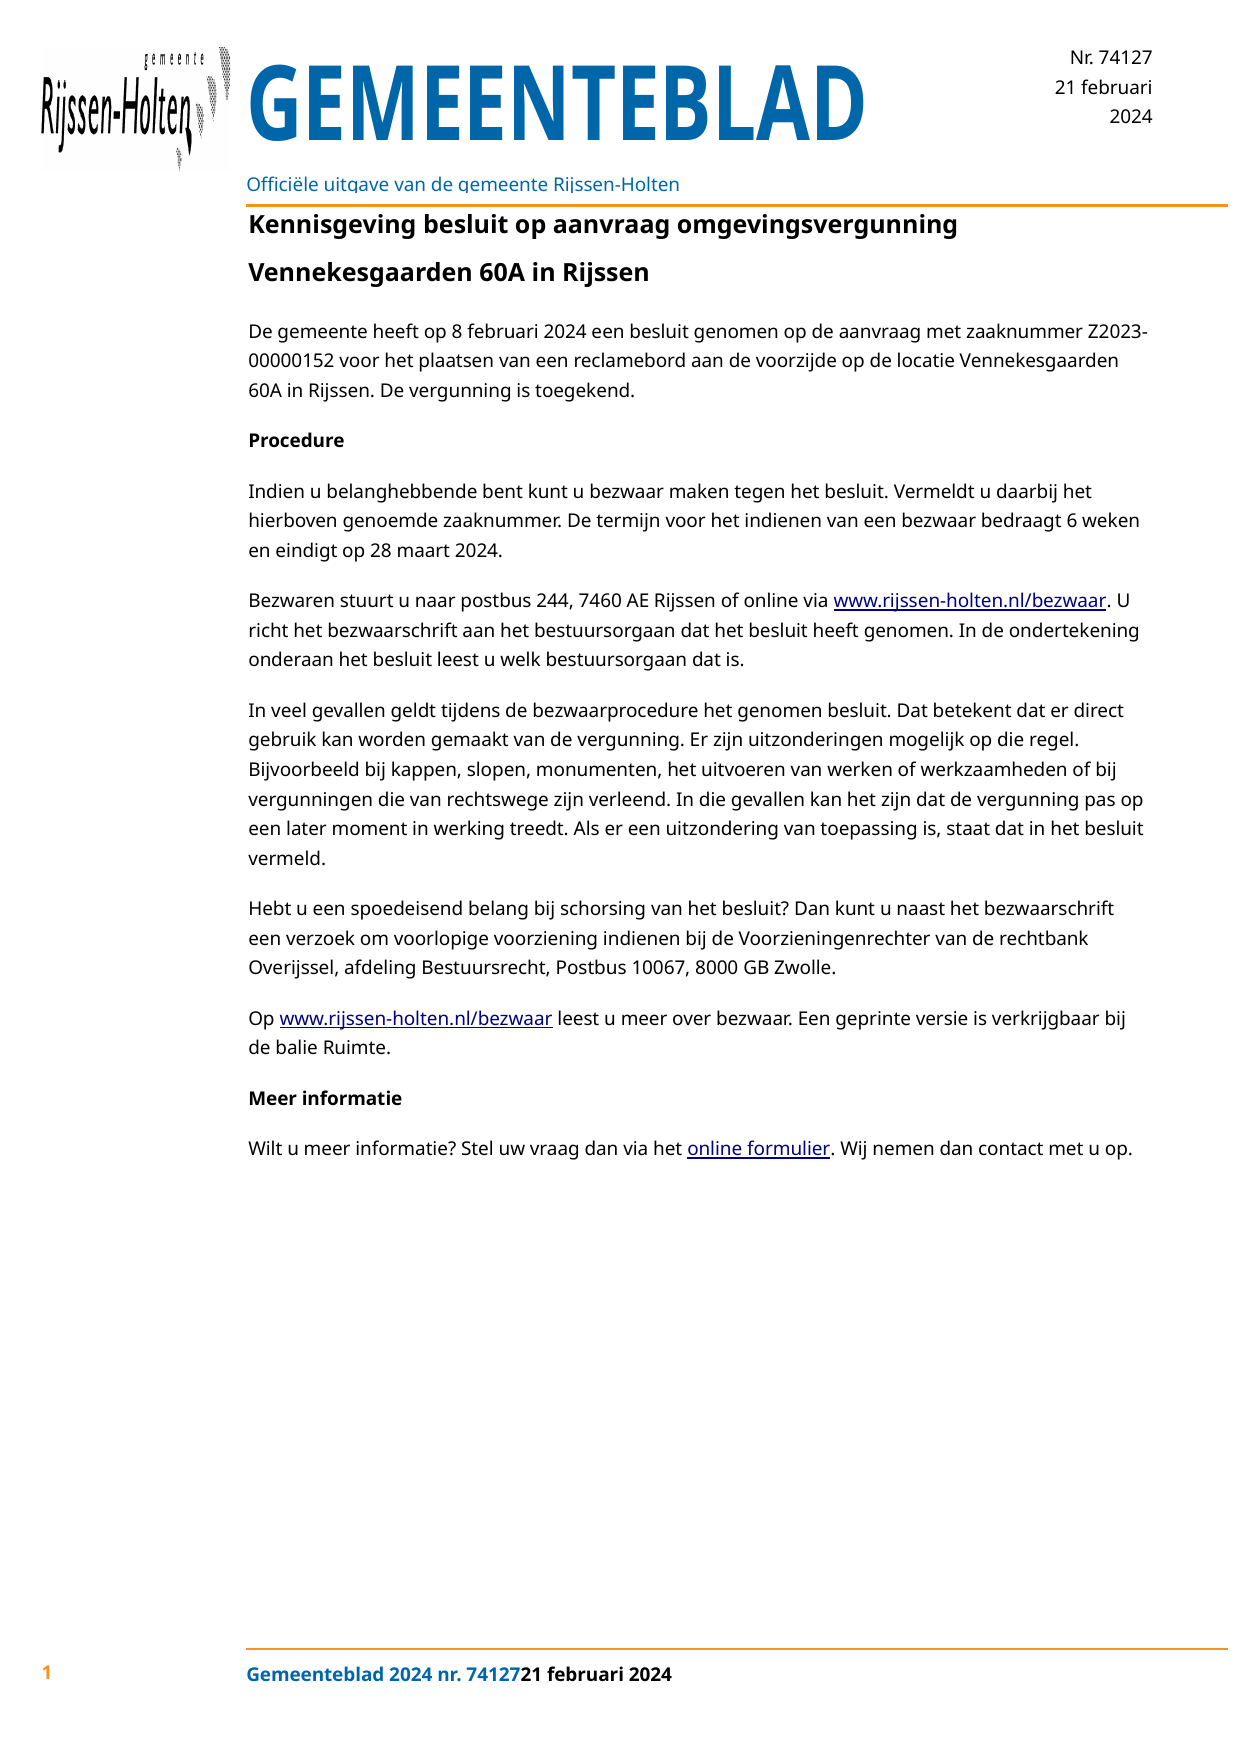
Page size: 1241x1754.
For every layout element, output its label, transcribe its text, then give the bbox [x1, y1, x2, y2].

text Op www.rijssen-holten.nl/bezwaar leest u meer over bezwaar. Een geprinte versie is verkrijgbaar bij de balie Ruimte. [248, 1005, 1152, 1060]
text Procedure [248, 427, 1152, 453]
text Meer informatie [248, 1085, 1152, 1111]
text In veel gevallen geldt tijdens de bezwaarprocedure het genomen besluit. Dat betekent dat er direct gebruik kan worden gemaakt van de vergunning. Er zijn uitzonderingen mogelijk op die regel. Bijvoorbeeld bij kappen, slopen, monumenten, het uitvoeren van werken of werkzaamheden of bij vergunningen die van rechtswege zijn verleend. In die gevallen kan het zijn dat de vergunning pas op een later moment in werking treedt. Als er een uitzondering van toepassing is, staat dat in het besluit vermeld. [248, 697, 1152, 871]
text Kennisgeving besluit op aanvraag omgevingsvergunning Vennekesgaarden 60A in Rijssen [248, 207, 1152, 288]
picture [41, 47, 231, 172]
text Hebt u een spoedeisend belang bij schorsing van het besluit? Dan kunt u naast het bezwaarschrift een verzoek om voorlopige voorziening indienen bij de Voorzieningenrechter van de rechtbank Overijssel, afdeling Bestuursrecht, Postbus 10067, 8000 GB Zwolle. [248, 895, 1152, 980]
text Bezwaren stuurt u naar postbus 244, 7460 AE Rijssen of online via www.rijssen-holten.nl/bezwaar. U richt het bezwaarschrift aan het bestuursorgaan dat het besluit heeft genomen. In de ondertekening onderaan het besluit leest u welk bestuursorgaan dat is. [248, 587, 1152, 672]
text Indien u belanghebbende bent kunt u bezwaar maken tegen het besluit. Vermeldt u daarbij het hierboven genoemde zaaknummer. De termijn voor het indienen van een bezwaar bedraagt 6 weken en eindigt op 28 maart 2024. [248, 478, 1152, 563]
text Wilt u meer informatie? Stel uw vraag dan via het online formulier. Wij nemen dan contact met u op. [248, 1135, 1152, 1161]
text De gemeente heeft op 8 februari 2024 een besluit genomen op de aanvraag met zaaknummer Z2023-00000152 voor het plaatsen van een reclamebord aan de voorzijde op de locatie Vennekesgaarden 60A in Rijssen. De vergunning is toegekend. [248, 318, 1152, 403]
